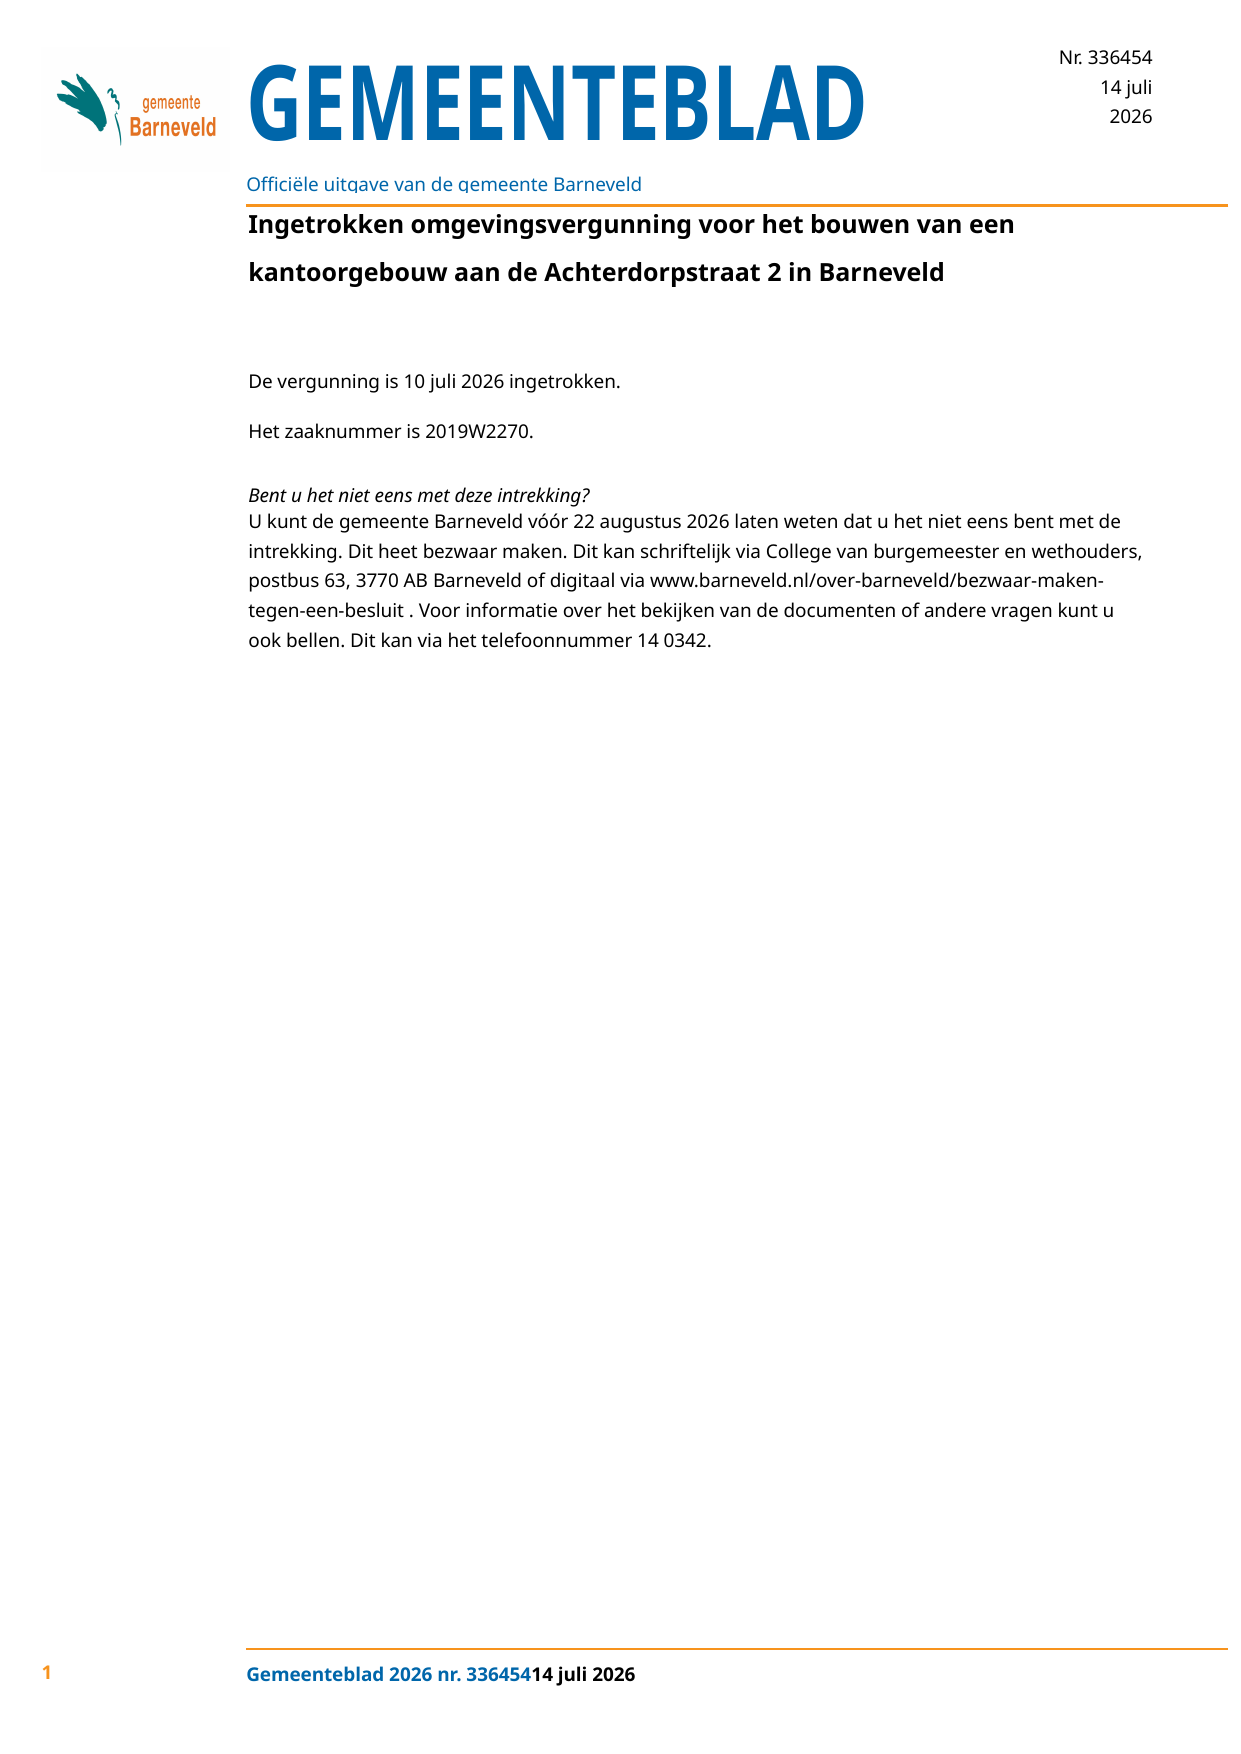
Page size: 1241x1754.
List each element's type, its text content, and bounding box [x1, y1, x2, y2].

picture [41, 47, 231, 172]
text De vergunning is 10 juli 2026 ingetrokken. [248, 368, 1152, 394]
text U kunt de gemeente Barneveld vóór 22 augustus 2026 laten weten dat u het niet eens bent met de intrekking. Dit heet bezwaar maken. Dit kan schriftelijk via College van burgemeester en wethouders, postbus 63, 3770 AB Barneveld of digitaal via www.barneveld.nl/over-barneveld/bezwaar-maken-tegen-een-besluit . Voor informatie over het bekijken van de documenten of andere vragen kunt u ook bellen. Dit kan via het telefoonnummer 14 0342. [248, 508, 1152, 652]
text Het zaaknummer is 2019W2270. [248, 419, 1152, 444]
text Bent u het niet eens met deze intrekking? [248, 483, 1152, 508]
text Ingetrokken omgevingsvergunning voor het bouwen van een kantoorgebouw aan de Achterdorpstraat 2 in Barneveld [248, 207, 1152, 288]
